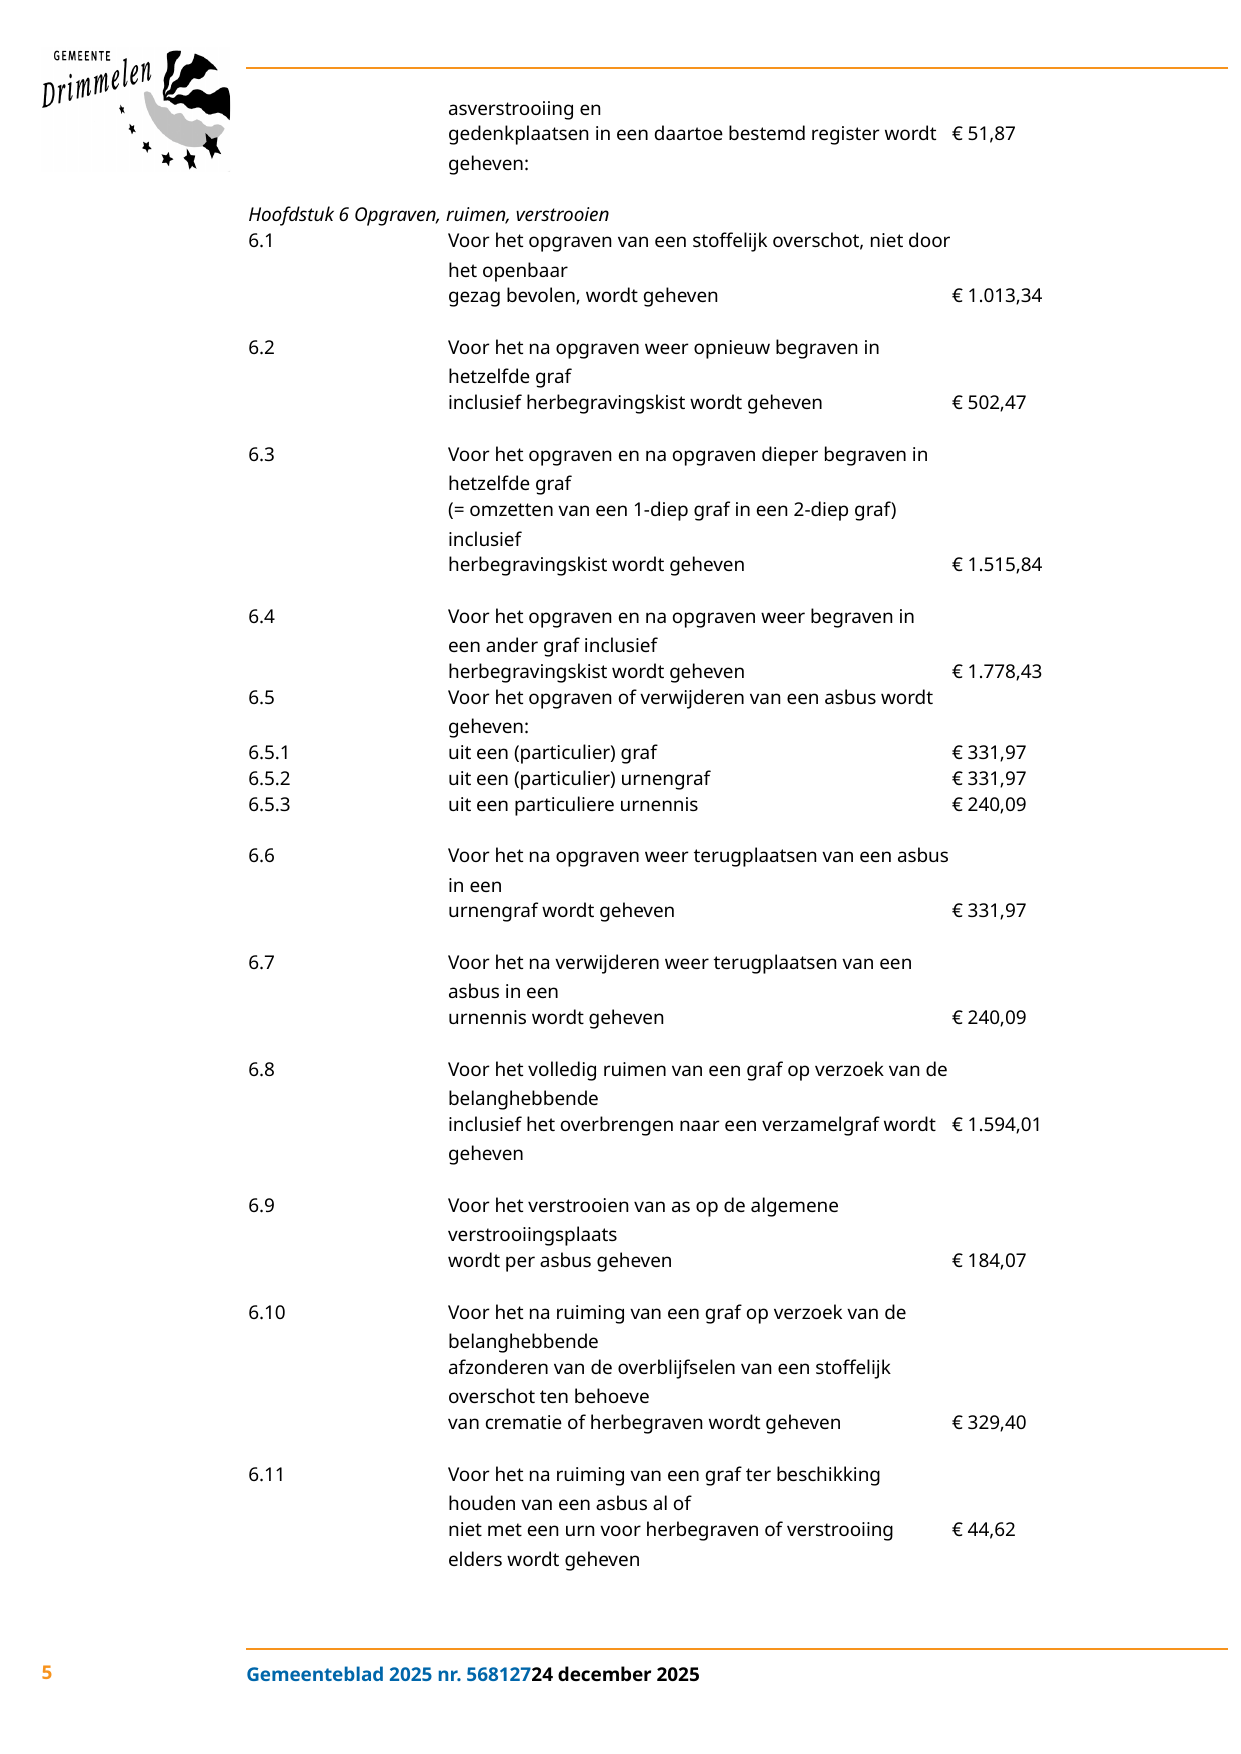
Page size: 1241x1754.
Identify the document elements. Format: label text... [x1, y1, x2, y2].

picture [41, 47, 231, 172]
table_cell [448, 1166, 952, 1192]
table_cell € 1.594,01 [952, 1111, 1152, 1166]
table_cell 6.10 [248, 1299, 448, 1354]
table_cell 6.4 [248, 603, 448, 658]
table_cell [448, 1273, 952, 1299]
table_cell [248, 496, 448, 551]
table_cell 6.5.2 [248, 765, 448, 791]
table_cell [952, 816, 1152, 842]
table_cell [952, 577, 1152, 603]
table_cell [448, 308, 952, 334]
table_cell gezag bevolen, wordt geheven [448, 283, 952, 308]
table_cell [248, 95, 448, 121]
table_cell [952, 1461, 1152, 1516]
table_cell [952, 308, 1152, 334]
table_cell gedenkplaatsen in een daartoe bestemd register wordt geheven: [448, 121, 952, 176]
table_cell 6.11 [248, 1461, 448, 1516]
table_cell 6.2 [248, 334, 448, 389]
table_cell 6.6 [248, 842, 448, 897]
table_cell (= omzetten van een 1-diep graf in een 2-diep graf) inclusief [448, 496, 952, 551]
table_cell 6.7 [248, 949, 448, 1004]
table_cell wordt per asbus geheven [448, 1248, 952, 1273]
table_cell € 331,97 [952, 898, 1152, 923]
table_cell [448, 923, 952, 949]
table_cell Voor het na opgraven weer terugplaatsen van een asbus in een [448, 842, 952, 897]
table_cell [952, 949, 1152, 1004]
table_cell niet met een urn voor herbegraven of verstrooiing elders wordt geheven [448, 1516, 952, 1572]
table_cell [248, 1248, 448, 1273]
table_cell 6.8 [248, 1056, 448, 1111]
table_cell [952, 1273, 1152, 1299]
table_cell [952, 176, 1152, 202]
table_cell € 184,07 [952, 1248, 1152, 1273]
table_cell Voor het na ruiming van een graf op verzoek van de belanghebbende [448, 1299, 952, 1354]
table_cell € 240,09 [952, 791, 1152, 816]
table_cell [248, 283, 448, 308]
table_cell [248, 1004, 448, 1030]
table_cell € 502,47 [952, 389, 1152, 415]
table_cell 6.3 [248, 441, 448, 496]
table_cell Voor het na ruiming van een graf ter beschikking houden van een asbus al of [448, 1461, 952, 1516]
table_cell 6.5 [248, 684, 448, 739]
table_cell [952, 603, 1152, 658]
table_cell Voor het opgraven of verwijderen van een asbus wordt geheven: [448, 684, 952, 739]
table_cell € 329,40 [952, 1410, 1152, 1435]
table_cell [952, 415, 1152, 441]
table_cell [248, 577, 448, 603]
table_cell [448, 176, 952, 202]
table_cell Voor het verstrooien van as op de algemene verstrooiingsplaats [448, 1192, 952, 1247]
table_cell [952, 684, 1152, 739]
table_cell herbegravingskist wordt geheven [448, 551, 952, 577]
table_cell [248, 551, 448, 577]
table_cell € 51,87 [952, 121, 1152, 176]
table_cell [952, 923, 1152, 949]
table_cell inclusief het overbrengen naar een verzamelgraf wordt geheven [448, 1111, 952, 1166]
table_cell [952, 1354, 1152, 1409]
table_cell [448, 415, 952, 441]
table_cell [248, 1030, 448, 1056]
table_cell [952, 441, 1152, 496]
table_cell [248, 1166, 448, 1192]
table_cell urnengraf wordt geheven [448, 898, 952, 923]
table_cell urnennis wordt geheven [448, 1004, 952, 1030]
table_cell Voor het na opgraven weer opnieuw begraven in hetzelfde graf [448, 334, 952, 389]
table_cell [248, 1435, 448, 1461]
table_cell € 1.778,43 [952, 658, 1152, 684]
table_cell Voor het opgraven van een stoffelijk overschot, niet door het openbaar [448, 227, 952, 283]
table_cell uit een particuliere urnennis [448, 791, 952, 816]
table_cell Voor het volledig ruimen van een graf op verzoek van de belanghebbende [448, 1056, 952, 1111]
table_cell [248, 389, 448, 415]
table_cell [952, 227, 1152, 283]
table_cell [248, 308, 448, 334]
table_cell € 331,97 [952, 765, 1152, 791]
table_cell € 331,97 [952, 739, 1152, 765]
table_cell € 240,09 [952, 1004, 1152, 1030]
table_cell 6.5.1 [248, 739, 448, 765]
table_cell 6.1 [248, 227, 448, 283]
table_cell [248, 1410, 448, 1435]
table_cell [448, 577, 952, 603]
table_cell [952, 496, 1152, 551]
table_cell [248, 1273, 448, 1299]
table_cell inclusief herbegravingskist wordt geheven [448, 389, 952, 415]
table_cell [248, 898, 448, 923]
table_cell asverstrooiing en [448, 95, 952, 121]
table_cell [248, 816, 448, 842]
table_cell [248, 1111, 448, 1166]
table_cell Voor het na verwijderen weer terugplaatsen van een asbus in een [448, 949, 952, 1004]
table_cell Hoofdstuk 6 Opgraven, ruimen, verstrooien [248, 202, 1152, 227]
table_cell [248, 658, 448, 684]
table_cell [248, 121, 448, 176]
table_cell [248, 415, 448, 441]
table_cell € 1.013,34 [952, 283, 1152, 308]
table_cell Voor het opgraven en na opgraven dieper begraven in hetzelfde graf [448, 441, 952, 496]
table_cell [952, 1435, 1152, 1461]
table_cell [952, 1030, 1152, 1056]
table_cell [248, 1516, 448, 1572]
table_cell afzonderen van de overblijfselen van een stoffelijk overschot ten behoeve [448, 1354, 952, 1409]
table_cell [448, 1435, 952, 1461]
table_cell [248, 923, 448, 949]
table_cell [448, 1030, 952, 1056]
table_cell [952, 1166, 1152, 1192]
table_cell van crematie of herbegraven wordt geheven [448, 1410, 952, 1435]
table_cell [952, 1192, 1152, 1247]
table_cell [952, 842, 1152, 897]
table_cell Voor het opgraven en na opgraven weer begraven in een ander graf inclusief [448, 603, 952, 658]
table_cell [448, 816, 952, 842]
table_cell [248, 176, 448, 202]
table_cell 6.9 [248, 1192, 448, 1247]
table_cell uit een (particulier) urnengraf [448, 765, 952, 791]
table_cell [952, 95, 1152, 121]
table_cell [952, 334, 1152, 389]
table_cell uit een (particulier) graf [448, 739, 952, 765]
table_cell [952, 1299, 1152, 1354]
table_cell 6.5.3 [248, 791, 448, 816]
table_cell € 44,62 [952, 1516, 1152, 1572]
table_cell [952, 1056, 1152, 1111]
table_cell herbegravingskist wordt geheven [448, 658, 952, 684]
table_cell [248, 1354, 448, 1409]
table_cell € 1.515,84 [952, 551, 1152, 577]
